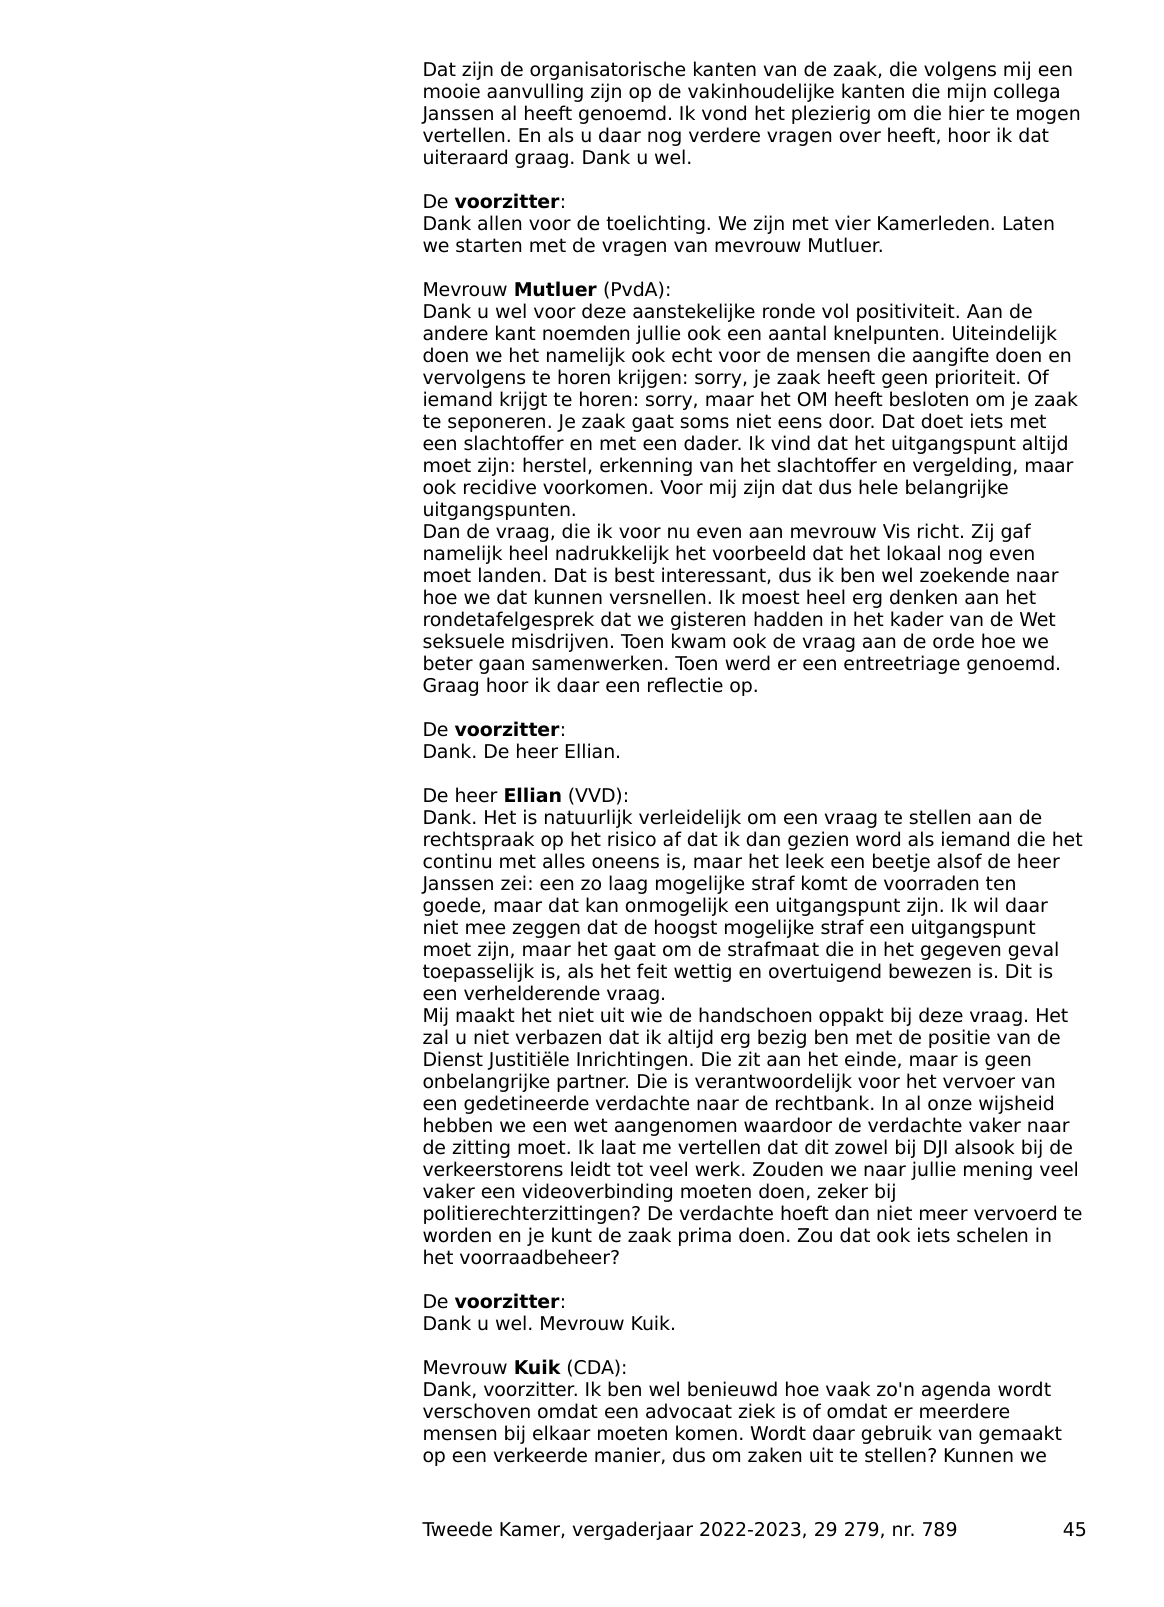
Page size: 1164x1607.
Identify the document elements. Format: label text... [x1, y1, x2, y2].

text De voorzitter: [422, 191, 1087, 213]
text Dank u wel. Mevrouw Kuik. [422, 1313, 1087, 1335]
text Dank u wel voor deze aanstekelijke ronde vol positiviteit. Aan de andere kant noemden jullie ook een aantal knelpunten. Uiteindelijk doen we het namelijk ook echt voor de mensen die aangifte doen en vervolgens te horen krijgen: sorry, je zaak heeft geen prioriteit. Of iemand krijgt te horen: sorry, maar het OM heeft besloten om je zaak te seponeren. Je zaak gaat soms niet eens door. Dat doet iets met een slachtoffer en met een dader. Ik vind dat het uitgangspunt altijd moet zijn: herstel, erkenning van het slachtoffer en vergelding, maar ook recidive voorkomen. Voor mij zijn dat dus hele belangrijke uitgangspunten. [422, 301, 1087, 521]
text Dank allen voor de toelichting. We zijn met vier Kamerleden. Laten we starten met de vragen van mevrouw Mutluer. [422, 213, 1087, 257]
text Dank. Het is natuurlijk verleidelijk om een vraag te stellen aan de rechtspraak op het risico af dat ik dan gezien word als iemand die het continu met alles oneens is, maar het leek een beetje alsof de heer Janssen zei: een zo laag mogelijke straf komt de voorraden ten goede, maar dat kan onmogelijk een uitgangspunt zijn. Ik wil daar niet mee zeggen dat de hoogst mogelijke straf een uitgangspunt moet zijn, maar het gaat om de strafmaat die in het gegeven geval toepasselijk is, als het feit wettig en overtuigend bewezen is. Dit is een verhelderende vraag. [422, 807, 1087, 1005]
text Dat zijn de organisatorische kanten van de zaak, die volgens mij een mooie aanvulling zijn op de vakinhoudelijke kanten die mijn collega Janssen al heeft genoemd. Ik vond het plezierig om die hier te mogen vertellen. En als u daar nog verdere vragen over heeft, hoor ik dat uiteraard graag. Dank u wel. [422, 59, 1087, 169]
text Mij maakt het niet uit wie de handschoen oppakt bij deze vraag. Het zal u niet verbazen dat ik altijd erg bezig ben met de positie van de Dienst Justitiële Inrichtingen. Die zit aan het einde, maar is geen onbelangrijke partner. Die is verantwoordelijk voor het vervoer van een gedetineerde verdachte naar de rechtbank. In al onze wijsheid hebben we een wet aangenomen waardoor de verdachte vaker naar de zitting moet. Ik laat me vertellen dat dit zowel bij DJI alsook bij de verkeerstorens leidt tot veel werk. Zouden we naar jullie mening veel vaker een videoverbinding moeten doen, zeker bij politierechterzittingen? De verdachte hoeft dan niet meer vervoerd te worden en je kunt de zaak prima doen. Zou dat ook iets schelen in het voorraadbeheer? [422, 1005, 1087, 1269]
text De voorzitter: [422, 719, 1087, 741]
text Mevrouw Kuik (CDA): [422, 1357, 1087, 1379]
text De voorzitter: [422, 1291, 1087, 1313]
text Dan de vraag, die ik voor nu even aan mevrouw Vis richt. Zij gaf namelijk heel nadrukkelijk het voorbeeld dat het lokaal nog even moet landen. Dat is best interessant, dus ik ben wel zoekende naar hoe we dat kunnen versnellen. Ik moest heel erg denken aan het rondetafelgesprek dat we gisteren hadden in het kader van de Wet seksuele misdrijven. Toen kwam ook de vraag aan de orde hoe we beter gaan samenwerken. Toen werd er een entreetriage genoemd. Graag hoor ik daar een reflectie op. [422, 521, 1087, 697]
text Dank, voorzitter. Ik ben wel benieuwd hoe vaak zo'n agenda wordt verschoven omdat een advocaat ziek is of omdat er meerdere mensen bij elkaar moeten komen. Wordt daar gebruik van gemaakt op een verkeerde manier, dus om zaken uit te stellen? Kunnen we [422, 1379, 1087, 1467]
text Mevrouw Mutluer (PvdA): [422, 279, 1087, 301]
text Dank. De heer Ellian. [422, 741, 1087, 763]
text De heer Ellian (VVD): [422, 785, 1087, 807]
